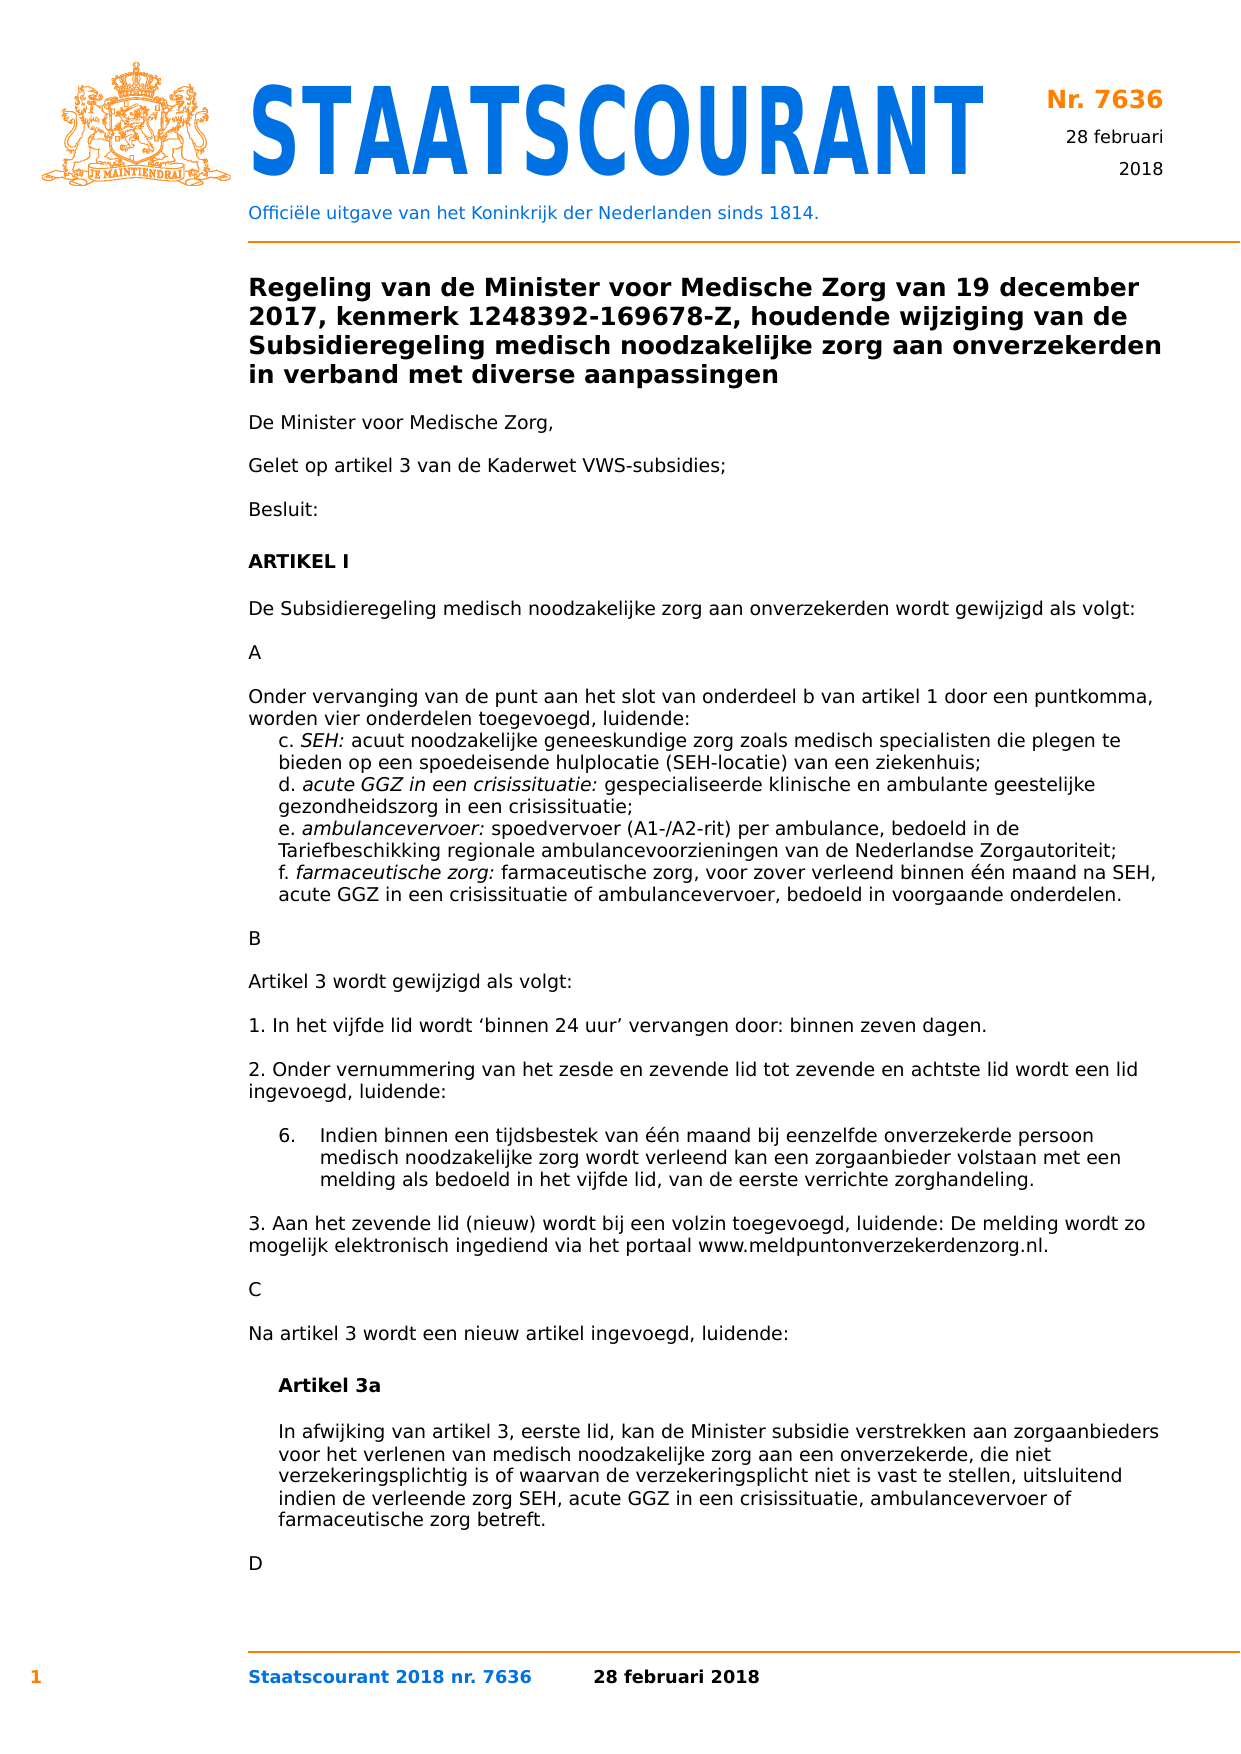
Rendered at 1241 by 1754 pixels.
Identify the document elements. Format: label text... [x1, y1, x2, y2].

text De Minister voor Medische Zorg, [248, 412, 1163, 433]
text De Subsidieregeling medisch noodzakelijke zorg aan onverzekerden wordt gewijzigd als volgt: [248, 598, 1163, 620]
text In afwijking van artikel 3, eerste lid, kan de Minister subsidie verstrekken aan zorgaanbieders voor het verlenen van medisch noodzakelijke zorg aan een onverzekerde, die niet verzekeringsplichtig is of waarvan de verzekeringsplicht niet is vast te stellen, uitsluitend indien de verleende zorg SEH, acute GGZ in een crisissituatie, ambulancevervoer of farmaceutische zorg betreft. [278, 1421, 1163, 1531]
text 3. Aan het zevende lid (nieuw) wordt bij een volzin toegevoegd, luidende: De melding wordt zo mogelijk elektronisch ingediend via het portaal www.meldpuntonverzekerdenzorg.nl. [248, 1213, 1163, 1257]
text A [248, 642, 1163, 664]
text B [248, 928, 1163, 949]
text 6. Indien binnen een tijdsbestek van één maand bij eenzelfde onverzekerde persoon medisch noodzakelijke zorg wordt verleend kan een zorgaanbieder volstaan met een melding als bedoeld in het vijfde lid, van de eerste verrichte zorghandeling. [278, 1125, 1163, 1191]
table_header STAATSCOURANT [248, 62, 998, 203]
text C [248, 1279, 1163, 1301]
table_header Nr. 7636 [998, 62, 1240, 121]
table_cell Officiële uitgave van het Koninkrijk der Nederlanden sinds 1814. [248, 203, 1240, 241]
text Na artikel 3 wordt een nieuw artikel ingevoegd, luidende: [248, 1322, 1163, 1344]
text d. acute GGZ in een crisissituatie: gespecialiseerde klinische en ambulante geestelijke gezondheidszorg in een crisissituatie; [278, 774, 1163, 818]
text D [248, 1553, 1163, 1575]
picture [41, 62, 231, 186]
text Artikel 3 wordt gewijzigd als volgt: [248, 971, 1163, 993]
table_cell 2018 [998, 153, 1240, 203]
text Onder vervanging van de punt aan het slot van onderdeel b van artikel 1 door een puntkomma, worden vier onderdelen toegevoegd, luidende: [248, 686, 1163, 730]
text c. SEH: acuut noodzakelijke geneeskundige zorg zoals medisch specialisten die plegen te bieden op een spoedeisende hulplocatie (SEH-locatie) van een ziekenhuis; [278, 730, 1163, 774]
table_header [25, 62, 248, 241]
text f. farmaceutische zorg: farmaceutische zorg, voor zover verleend binnen één maand na SEH, acute GGZ in een crisissituatie of ambulancevervoer, bedoeld in voorgaande onderdelen. [278, 862, 1163, 906]
subtitle Artikel 3a [278, 1374, 1163, 1396]
subtitle Regeling van de Minister voor Medische Zorg van 19 december 2017, kenmerk 1248392-169678-Z, houdende wijziging van de Subsidieregeling medisch noodzakelijke zorg aan onverzekerden in verband met diverse aanpassingen [248, 273, 1163, 390]
text 1. In het vijfde lid wordt ‘binnen 24 uur’ vervangen door: binnen zeven dagen. [248, 1015, 1163, 1037]
text e. ambulancevervoer: spoedvervoer (A1-/A2-rit) per ambulance, bedoeld in de Tariefbeschikking regionale ambulancevoorzieningen van de Nederlandse Zorgautoriteit; [278, 818, 1163, 862]
text 2. Onder vernummering van het zesde en zevende lid tot zevende en achtste lid wordt een lid ingevoegd, luidende: [248, 1059, 1163, 1103]
text Besluit: [248, 499, 1163, 521]
subtitle ARTIKEL I [248, 551, 1163, 573]
text Gelet op artikel 3 van de Kaderwet VWS-subsidies; [248, 455, 1163, 477]
table_cell 28 februari [998, 121, 1240, 153]
